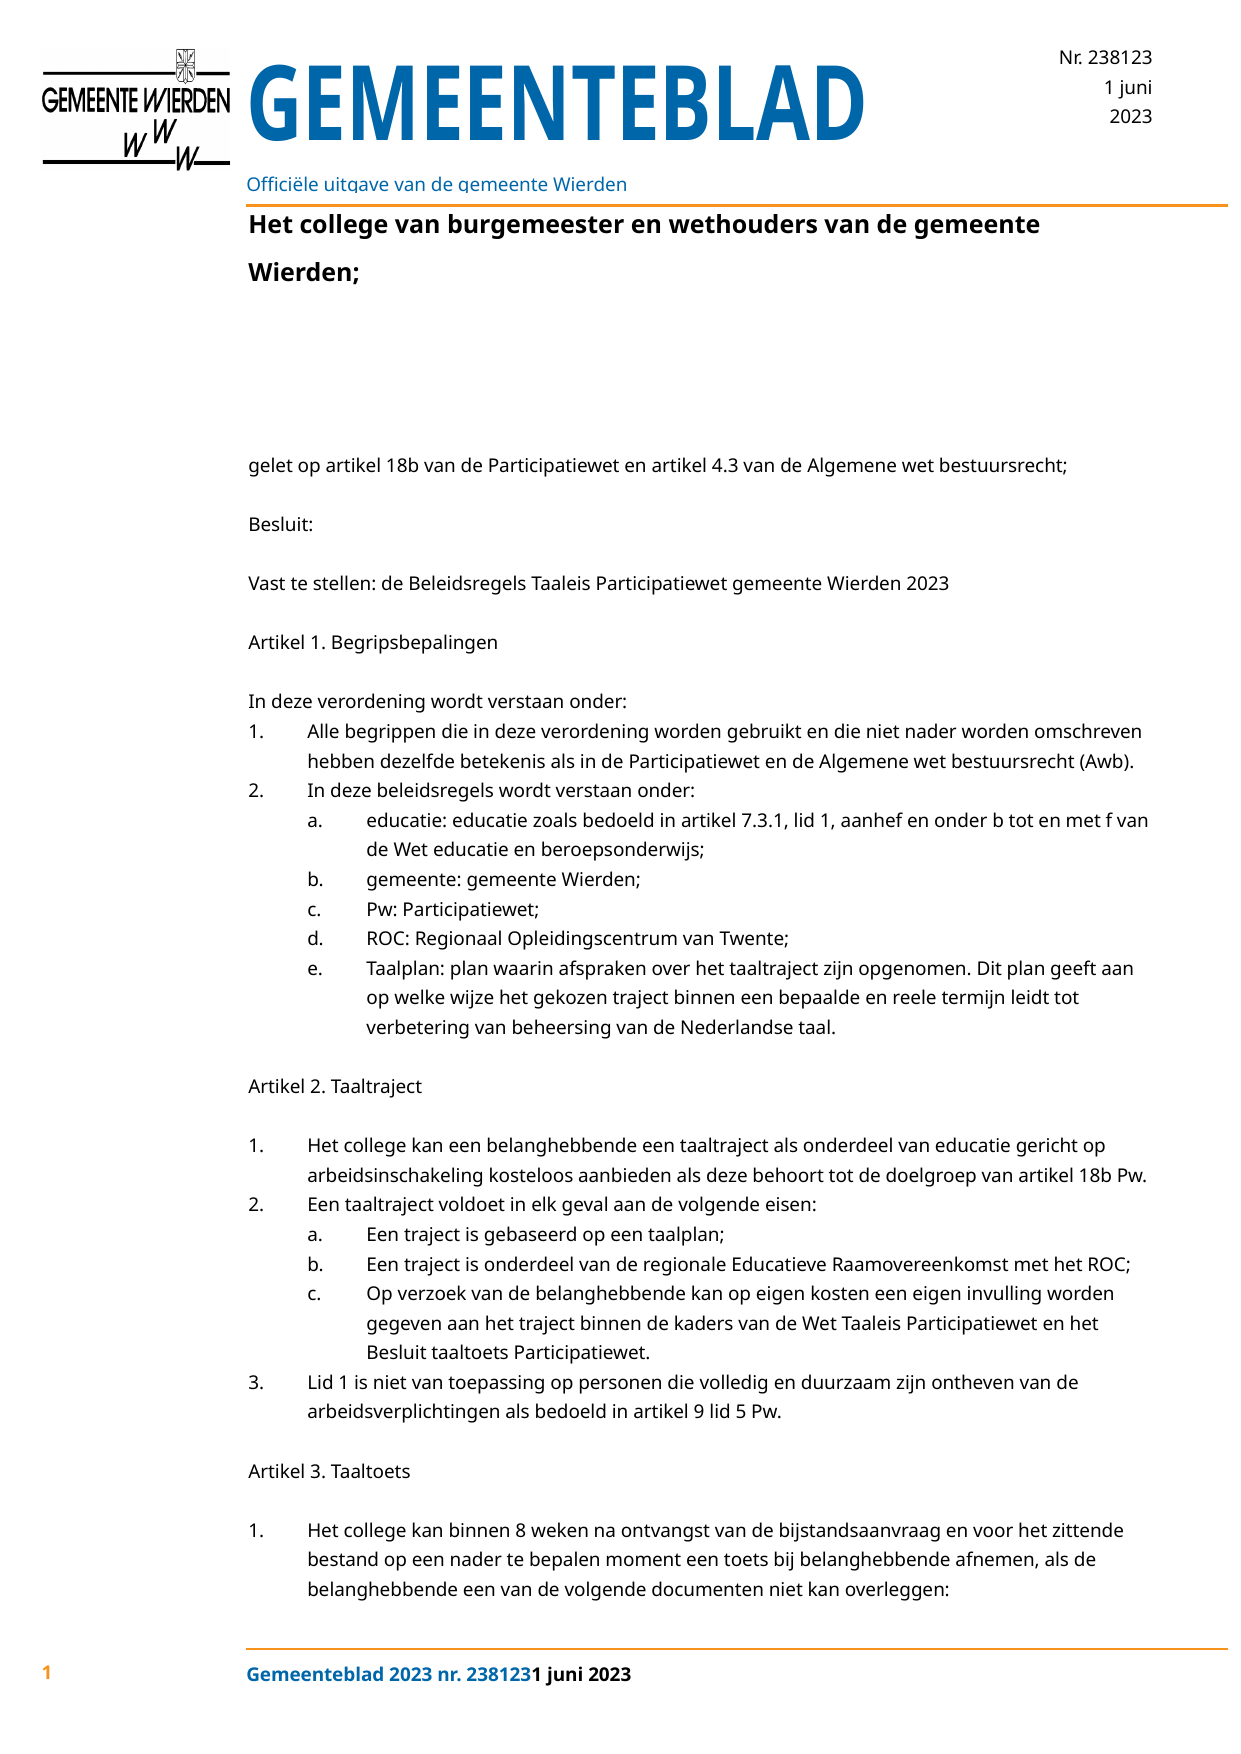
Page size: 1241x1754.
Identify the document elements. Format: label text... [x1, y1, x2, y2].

list Het college kan binnen 8 weken na ontvangst van de bijstandsaanvraag en voor het zittende bestand op een nader te bepalen moment een toets bij belanghebbende afnemen, als de belanghebbende een van de volgende documenten niet kan overleggen: [248, 1517, 1152, 1602]
text Artikel 3. Taaltoets [248, 1458, 1152, 1484]
list gemeente: gemeente Wierden; [307, 866, 1152, 892]
text Besluit: [248, 511, 1152, 537]
text In deze verordening wordt verstaan onder: [248, 689, 1152, 714]
list Het college kan een belanghebbende een taaltraject als onderdeel van educatie gericht op arbeidsinschakeling kosteloos aanbieden als deze behoort tot de doelgroep van artikel 18b Pw. [248, 1132, 1152, 1188]
list In deze beleidsregels wordt verstaan onder: [248, 777, 1152, 803]
list Taalplan: plan waarin afspraken over het taaltraject zijn opgenomen. Dit plan geeft aan op welke wijze het gekozen traject binnen een bepaalde en reele termijn leidt tot verbetering van beheersing van de Nederlandse taal. [307, 955, 1152, 1040]
list Pw: Participatiewet; [307, 896, 1152, 922]
text Het college van burgemeester en wethouders van de gemeente Wierden; [248, 207, 1152, 288]
text Artikel 2. Taaltraject [248, 1073, 1152, 1099]
list Een traject is onderdeel van de regionale Educatieve Raamovereenkomst met het ROC; [307, 1251, 1152, 1277]
list Alle begrippen die in deze verordening worden gebruikt en die niet nader worden omschreven hebben dezelfde betekenis als in de Participatiewet en de Algemene wet bestuursrecht (Awb). [248, 718, 1152, 774]
list Lid 1 is niet van toepassing op personen die volledig en duurzaam zijn ontheven van de arbeidsverplichtingen als bedoeld in artikel 9 lid 5 Pw. [248, 1369, 1152, 1424]
list educatie: educatie zoals bedoeld in artikel 7.3.1, lid 1, aanhef en onder b tot en met f van de Wet educatie en beroepsonderwijs; [307, 807, 1152, 862]
text gelet op artikel 18b van de Participatiewet en artikel 4.3 van de Algemene wet bestuursrecht; [248, 452, 1152, 478]
text Vast te stellen: de Beleidsregels Taaleis Participatiewet gemeente Wierden 2023 [248, 570, 1152, 596]
picture [41, 47, 231, 172]
list Op verzoek van de belanghebbende kan op eigen kosten een eigen invulling worden gegeven aan het traject binnen de kaders van de Wet Taaleis Participatiewet en het Besluit taaltoets Participatiewet. [307, 1280, 1152, 1365]
list Een traject is gebaseerd op een taalplan; [307, 1221, 1152, 1247]
text Artikel 1. Begripsbepalingen [248, 629, 1152, 655]
list Een taaltraject voldoet in elk geval aan de volgende eisen: [248, 1192, 1152, 1217]
list ROC: Regionaal Opleidingscentrum van Twente; [307, 925, 1152, 951]
